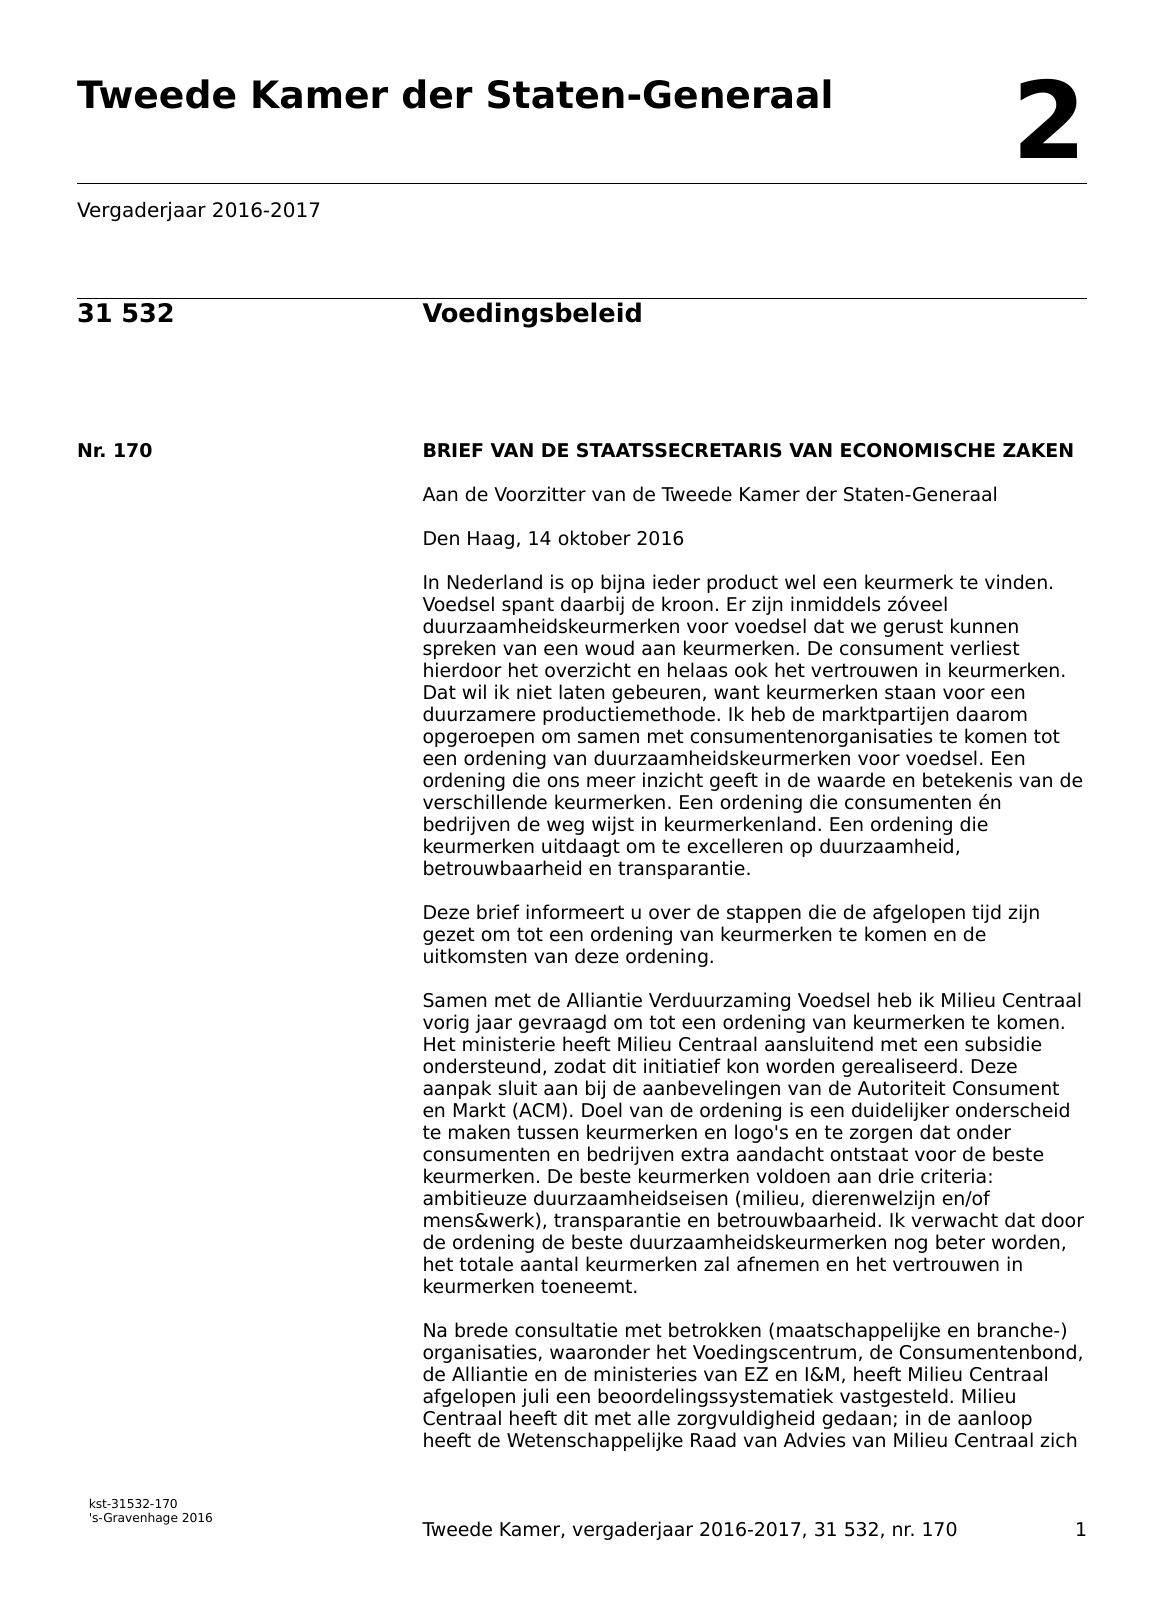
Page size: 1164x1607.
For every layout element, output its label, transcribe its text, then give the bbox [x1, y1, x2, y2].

table_header Tweede Kamer der Staten-Generaal [77, 59, 886, 183]
text Samen met de Alliantie Verduurzaming Voedsel heb ik Milieu Centraal vorig jaar gevraagd om tot een ordening van keurmerken te komen. Het ministerie heeft Milieu Centraal aansluitend met een subsidie ondersteund, zodat dit initiatief kon worden gerealiseerd. Deze aanpak sluit aan bij de aanbevelingen van de Autoriteit Consument en Markt (ACM). Doel van de ordening is een duidelijker onderscheid te maken tussen keurmerken en logo's en te zorgen dat onder consumenten en bedrijven extra aandacht ontstaat voor de beste keurmerken. De beste keurmerken voldoen aan drie criteria: ambitieuze duurzaamheidseisen (milieu, dierenwelzijn en/of mens&werk), transparantie en betrouwbaarheid. Ik verwacht dat door de ordening de beste duurzaamheidskeurmerken nog beter worden, het totale aantal keurmerken zal afnemen en het vertrouwen in keurmerken toeneemt. [422, 990, 1087, 1298]
text 's-Gravenhage 2016 [88, 1511, 323, 1525]
table_header 2 [886, 59, 1087, 183]
text Deze brief informeert u over de stappen die de afgelopen tijd zijn gezet om tot een ordening van keurmerken te komen en de uitkomsten van deze ordening. [422, 902, 1087, 968]
text Na brede consultatie met betrokken (maatschappelijke en branche-) organisaties, waaronder het Voedingscentrum, de Consumentenbond, de Alliantie en de ministeries van EZ en I&M, heeft Milieu Centraal afgelopen juli een beoordelingssystematiek vastgesteld. Milieu Centraal heeft dit met alle zorgvuldigheid gedaan; in de aanloop heeft de Wetenschappelijke Raad van Advies van Milieu Centraal zich [422, 1320, 1087, 1452]
subtitle Nr. 170 BRIEF VAN DE STAATSSECRETARIS VAN ECONOMISCHE ZAKEN [77, 440, 1087, 462]
text Dat wil ik niet laten gebeuren, want keurmerken staan voor een duurzamere productiemethode. Ik heb de marktpartijen daarom opgeroepen om samen met consumentenorganisaties te komen tot een ordening van duurzaamheidskeurmerken voor voedsel. Een ordening die ons meer inzicht geeft in de waarde en betekenis van de verschillende keurmerken. Een ordening die consumenten én bedrijven de weg wijst in keurmerkenland. Een ordening die keurmerken uitdaagt om te excelleren op duurzaamheid, betrouwbaarheid en transparantie. [422, 682, 1087, 880]
text In Nederland is op bijna ieder product wel een keurmerk te vinden. Voedsel spant daarbij de kroon. Er zijn inmiddels zóveel duurzaamheidskeurmerken voor voedsel dat we gerust kunnen spreken van een woud aan keurmerken. De consument verliest hierdoor het overzicht en helaas ook het vertrouwen in keurmerken. [422, 572, 1087, 682]
text Den Haag, 14 oktober 2016 [422, 528, 1087, 550]
subtitle 31 532 Voedingsbeleid [77, 299, 1087, 329]
text kst-31532-170 [88, 1497, 323, 1511]
table_cell Vergaderjaar 2016-2017 [77, 184, 1087, 298]
text Aan de Voorzitter van de Tweede Kamer der Staten-Generaal [422, 484, 1087, 506]
